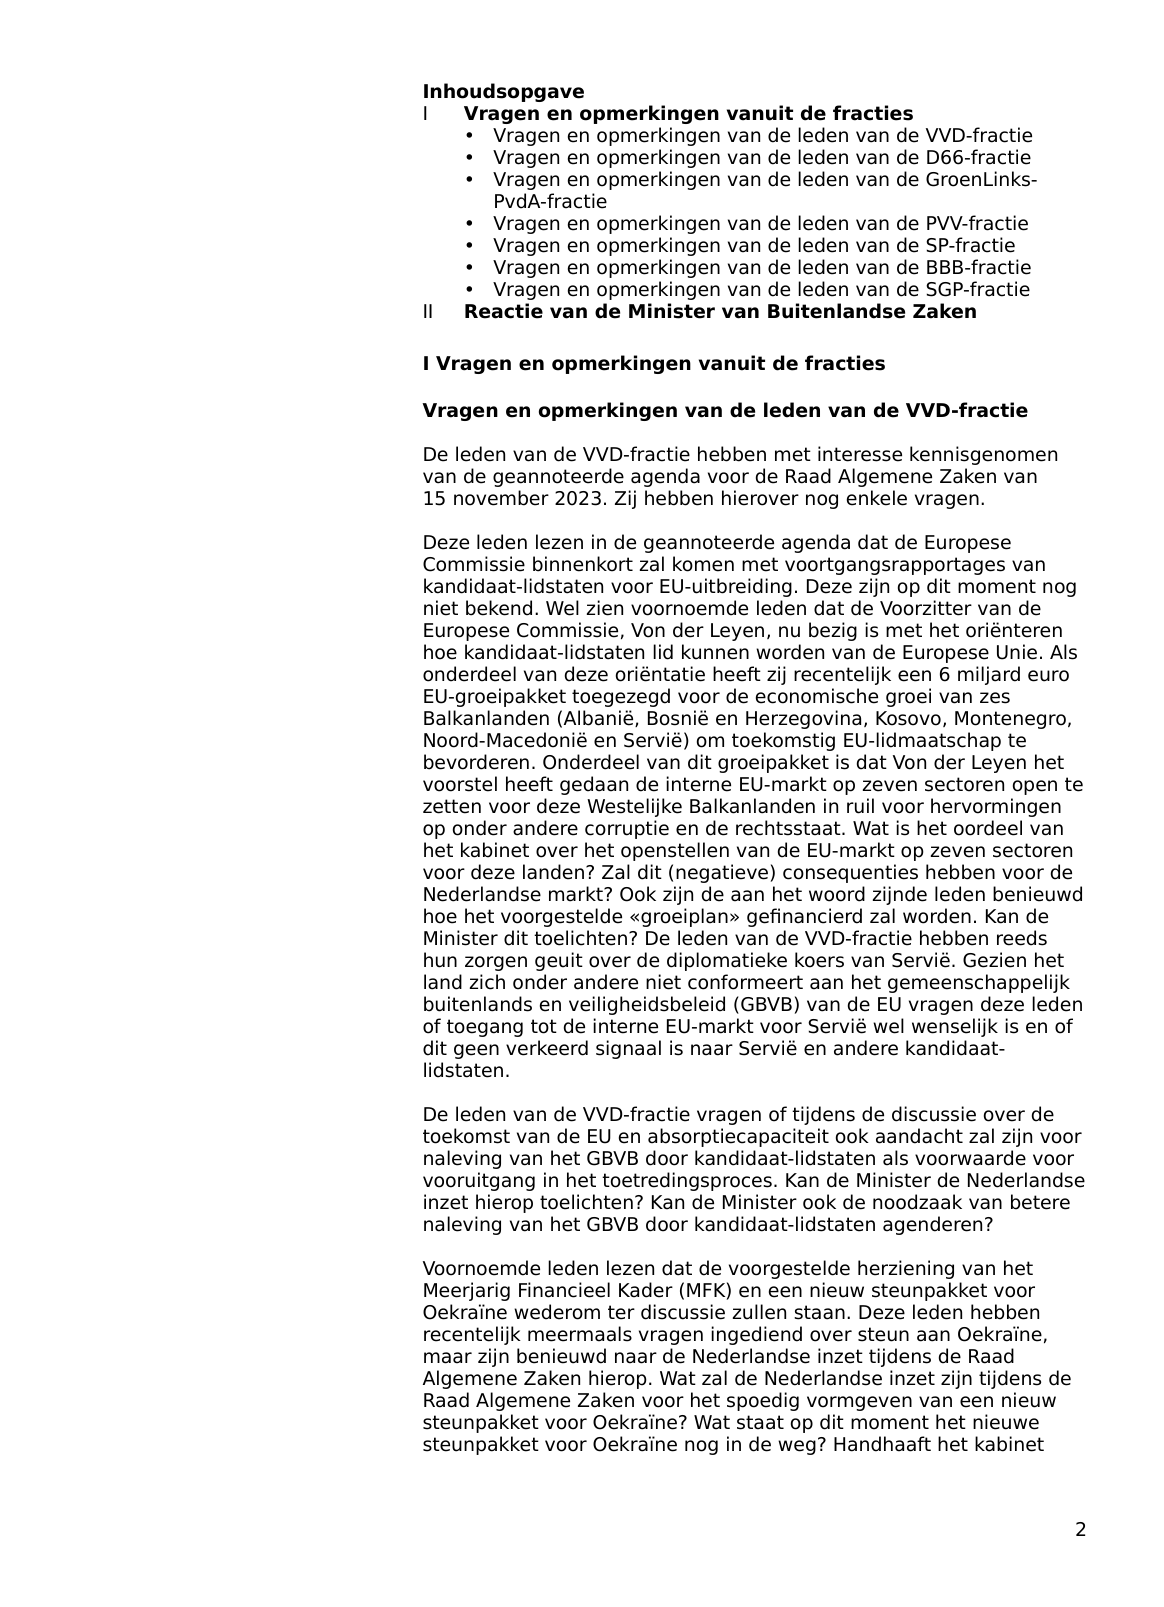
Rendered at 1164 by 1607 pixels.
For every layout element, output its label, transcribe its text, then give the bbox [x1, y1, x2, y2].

text II Reactie van de Minister van Buitenlandse Zaken [422, 301, 1087, 323]
text De leden van de VVD-fractie hebben met interesse kennisgenomen van de geannoteerde agenda voor de Raad Algemene Zaken van 15 november 2023. Zij hebben hierover nog enkele vragen. [422, 444, 1087, 510]
text • Vragen en opmerkingen van de leden van de SGP-fractie [464, 279, 1087, 301]
text • Vragen en opmerkingen van de leden van de SP-fractie [464, 235, 1087, 257]
text Voornoemde leden lezen dat de voorgestelde herziening van het Meerjarig Financieel Kader (MFK) en een nieuw steunpakket voor Oekraïne wederom ter discussie zullen staan. Deze leden hebben recentelijk meermaals vragen ingediend over steun aan Oekraïne, maar zijn benieuwd naar de Nederlandse inzet tijdens de Raad Algemene Zaken hierop. Wat zal de Nederlandse inzet zijn tijdens de Raad Algemene Zaken voor het spoedig vormgeven van een nieuw steunpakket voor Oekraïne? Wat staat op dit moment het nieuwe steunpakket voor Oekraïne nog in de weg? Handhaaft het kabinet [422, 1258, 1087, 1456]
text I Vragen en opmerkingen vanuit de fracties [422, 103, 1087, 125]
text Deze leden lezen in de geannoteerde agenda dat de Europese Commissie binnenkort zal komen met voortgangsrapportages van kandidaat-lidstaten voor EU-uitbreiding. Deze zijn op dit moment nog niet bekend. Wel zien voornoemde leden dat de Voorzitter van de Europese Commissie, Von der Leyen, nu bezig is met het oriënteren hoe kandidaat-lidstaten lid kunnen worden van de Europese Unie. Als onderdeel van deze oriëntatie heeft zij recentelijk een 6 miljard euro EU-groeipakket toegezegd voor de economische groei van zes Balkanlanden (Albanië, Bosnië en Herzegovina, Kosovo, Montenegro, Noord-Macedonië en Servië) om toekomstig EU-lidmaatschap te bevorderen. Onderdeel van dit groeipakket is dat Von der Leyen het voorstel heeft gedaan de interne EU-markt op zeven sectoren open te zetten voor deze Westelijke Balkanlanden in ruil voor hervormingen op onder andere corruptie en de rechtsstaat. Wat is het oordeel van het kabinet over het openstellen van de EU-markt op zeven sectoren voor deze landen? Zal dit (negatieve) consequenties hebben voor de Nederlandse markt? Ook zijn de aan het woord zijnde leden benieuwd hoe het voorgestelde «groeiplan» gefinancierd zal worden. Kan de Minister dit toelichten? De leden van de VVD-fractie hebben reeds hun zorgen geuit over de diplomatieke koers van Servië. Gezien het land zich onder andere niet conformeert aan het gemeenschappelijk buitenlands en veiligheidsbeleid (GBVB) van de EU vragen deze leden of toegang tot de interne EU-markt voor Servië wel wenselijk is en of dit geen verkeerd signaal is naar Servië en andere kandidaat-lidstaten. [422, 532, 1087, 1082]
text • Vragen en opmerkingen van de leden van de PVV-fractie [464, 213, 1087, 235]
text • Vragen en opmerkingen van de leden van de GroenLinks-PvdA-fractie [464, 169, 1087, 213]
text • Vragen en opmerkingen van de leden van de VVD-fractie [464, 125, 1087, 147]
subtitle Inhoudsopgave [422, 81, 1087, 103]
text • Vragen en opmerkingen van de leden van de D66-fractie [464, 147, 1087, 169]
subtitle I Vragen en opmerkingen vanuit de fracties [422, 353, 1087, 375]
text • Vragen en opmerkingen van de leden van de BBB-fractie [464, 257, 1087, 279]
subtitle Vragen en opmerkingen van de leden van de VVD-fractie [422, 400, 1087, 422]
text De leden van de VVD-fractie vragen of tijdens de discussie over de toekomst van de EU en absorptiecapaciteit ook aandacht zal zijn voor naleving van het GBVB door kandidaat-lidstaten als voorwaarde voor vooruitgang in het toetredingsproces. Kan de Minister de Nederlandse inzet hierop toelichten? Kan de Minister ook de noodzaak van betere naleving van het GBVB door kandidaat-lidstaten agenderen? [422, 1104, 1087, 1236]
